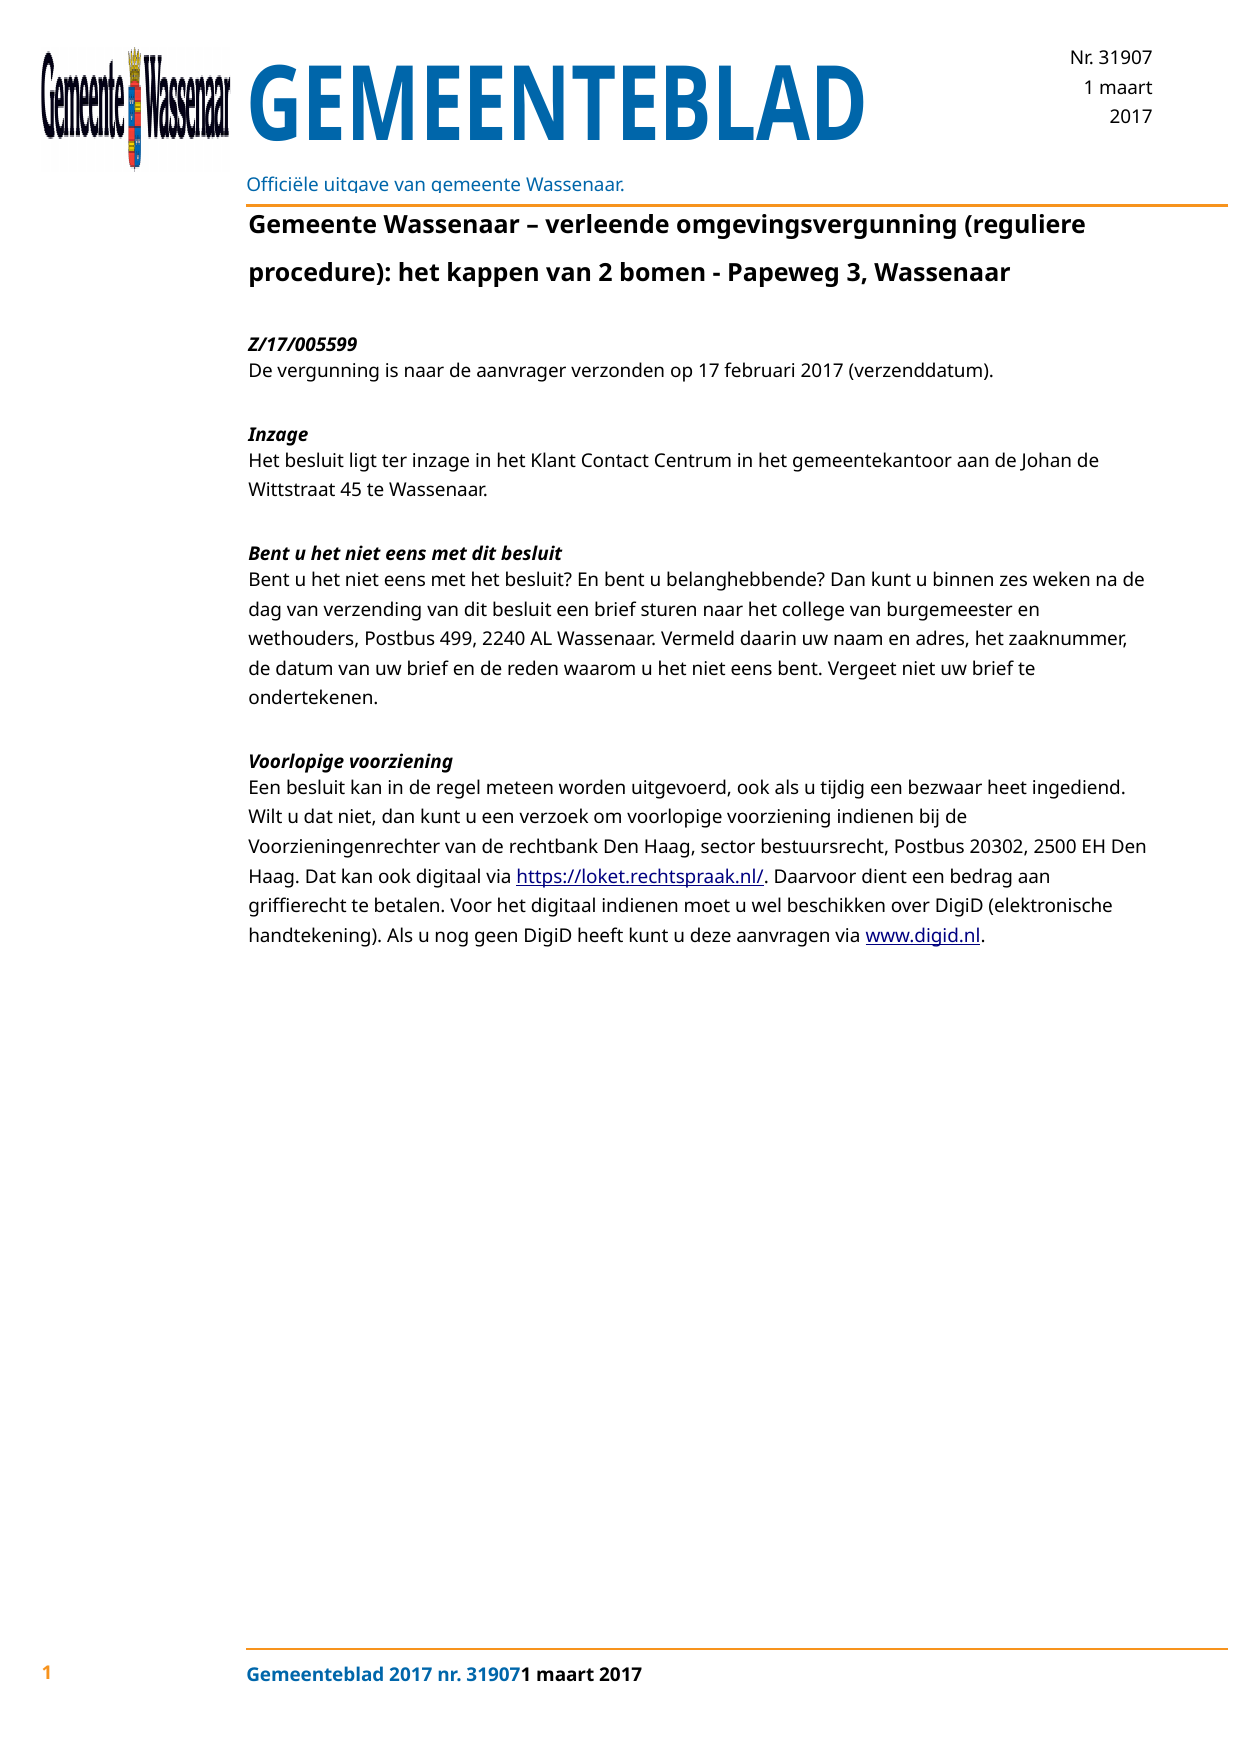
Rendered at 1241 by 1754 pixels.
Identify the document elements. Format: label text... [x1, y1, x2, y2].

text Bent u het niet eens met het besluit? En bent u belanghebbende? Dan kunt u binnen zes weken na de dag van verzending van dit besluit een brief sturen naar het college van burgemeester en wethouders, Postbus 499, 2240 AL Wassenaar. Vermeld daarin uw naam en adres, het zaaknummer, de datum van uw brief en de reden waarom u het niet eens bent. Vergeet niet uw brief te ondertekenen. [248, 566, 1152, 710]
text Gemeente Wassenaar – verleende omgevingsvergunning (reguliere procedure): het kappen van 2 bomen - Papeweg 3, Wassenaar [248, 207, 1152, 288]
text Inzage [248, 421, 1152, 447]
text Z/17/005599 [248, 331, 1152, 357]
text Een besluit kan in de regel meteen worden uitgevoerd, ook als u tijdig een bezwaar heet ingediend. Wilt u dat niet, dan kunt u een verzoek om voorlopige voorziening indienen bij de Voorzieningenrechter van de rechtbank Den Haag, sector bestuursrecht, Postbus 20302, 2500 EH Den Haag. Dat kan ook digitaal via https://loket.rechtspraak.nl/. Daarvoor dient een bedrag aan griffierecht te betalen. Voor het digitaal indienen moet u wel beschikken over DigiD (elektronische handtekening). Als u nog geen DigiD heeft kunt u deze aanvragen via www.digid.nl. [248, 774, 1152, 948]
text Voorlopige voorziening [248, 748, 1152, 774]
text De vergunning is naar de aanvrager verzonden op 17 februari 2017 (verzenddatum). [248, 357, 1152, 383]
text Het besluit ligt ter inzage in het Klant Contact Centrum in het gemeentekantoor aan de Johan de Wittstraat 45 te Wassenaar. [248, 447, 1152, 502]
picture [41, 47, 231, 172]
text Bent u het niet eens met dit besluit [248, 540, 1152, 566]
